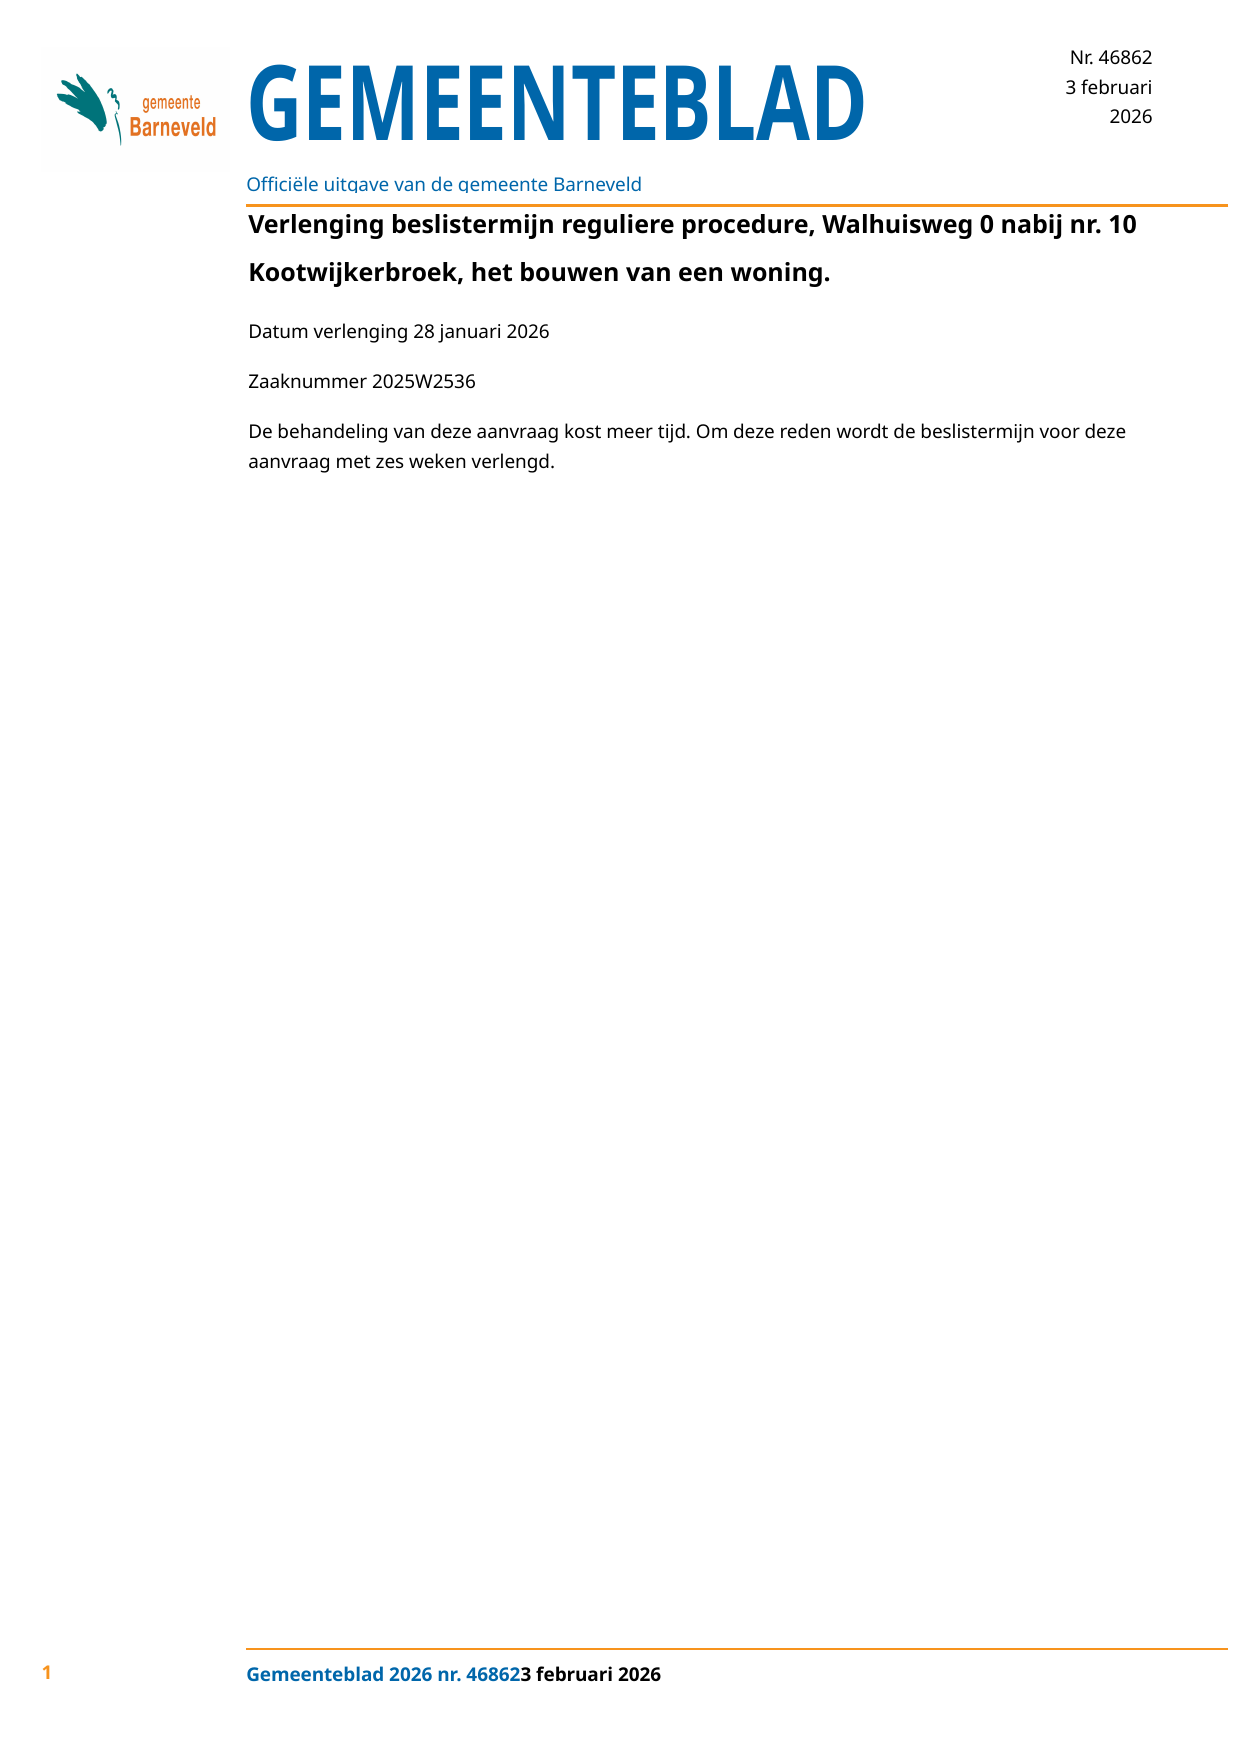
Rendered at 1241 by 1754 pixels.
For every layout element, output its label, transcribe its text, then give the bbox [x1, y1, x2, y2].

text De behandeling van deze aanvraag kost meer tijd. Om deze reden wordt de beslistermijn voor deze aanvraag met zes weken verlengd. [248, 419, 1152, 474]
text Verlenging beslistermijn reguliere procedure, Walhuisweg 0 nabij nr. 10 Kootwijkerbroek, het bouwen van een woning. [248, 207, 1152, 288]
text Zaaknummer 2025W2536 [248, 368, 1152, 394]
text Datum verlenging 28 januari 2026 [248, 318, 1152, 344]
picture [41, 47, 231, 172]
